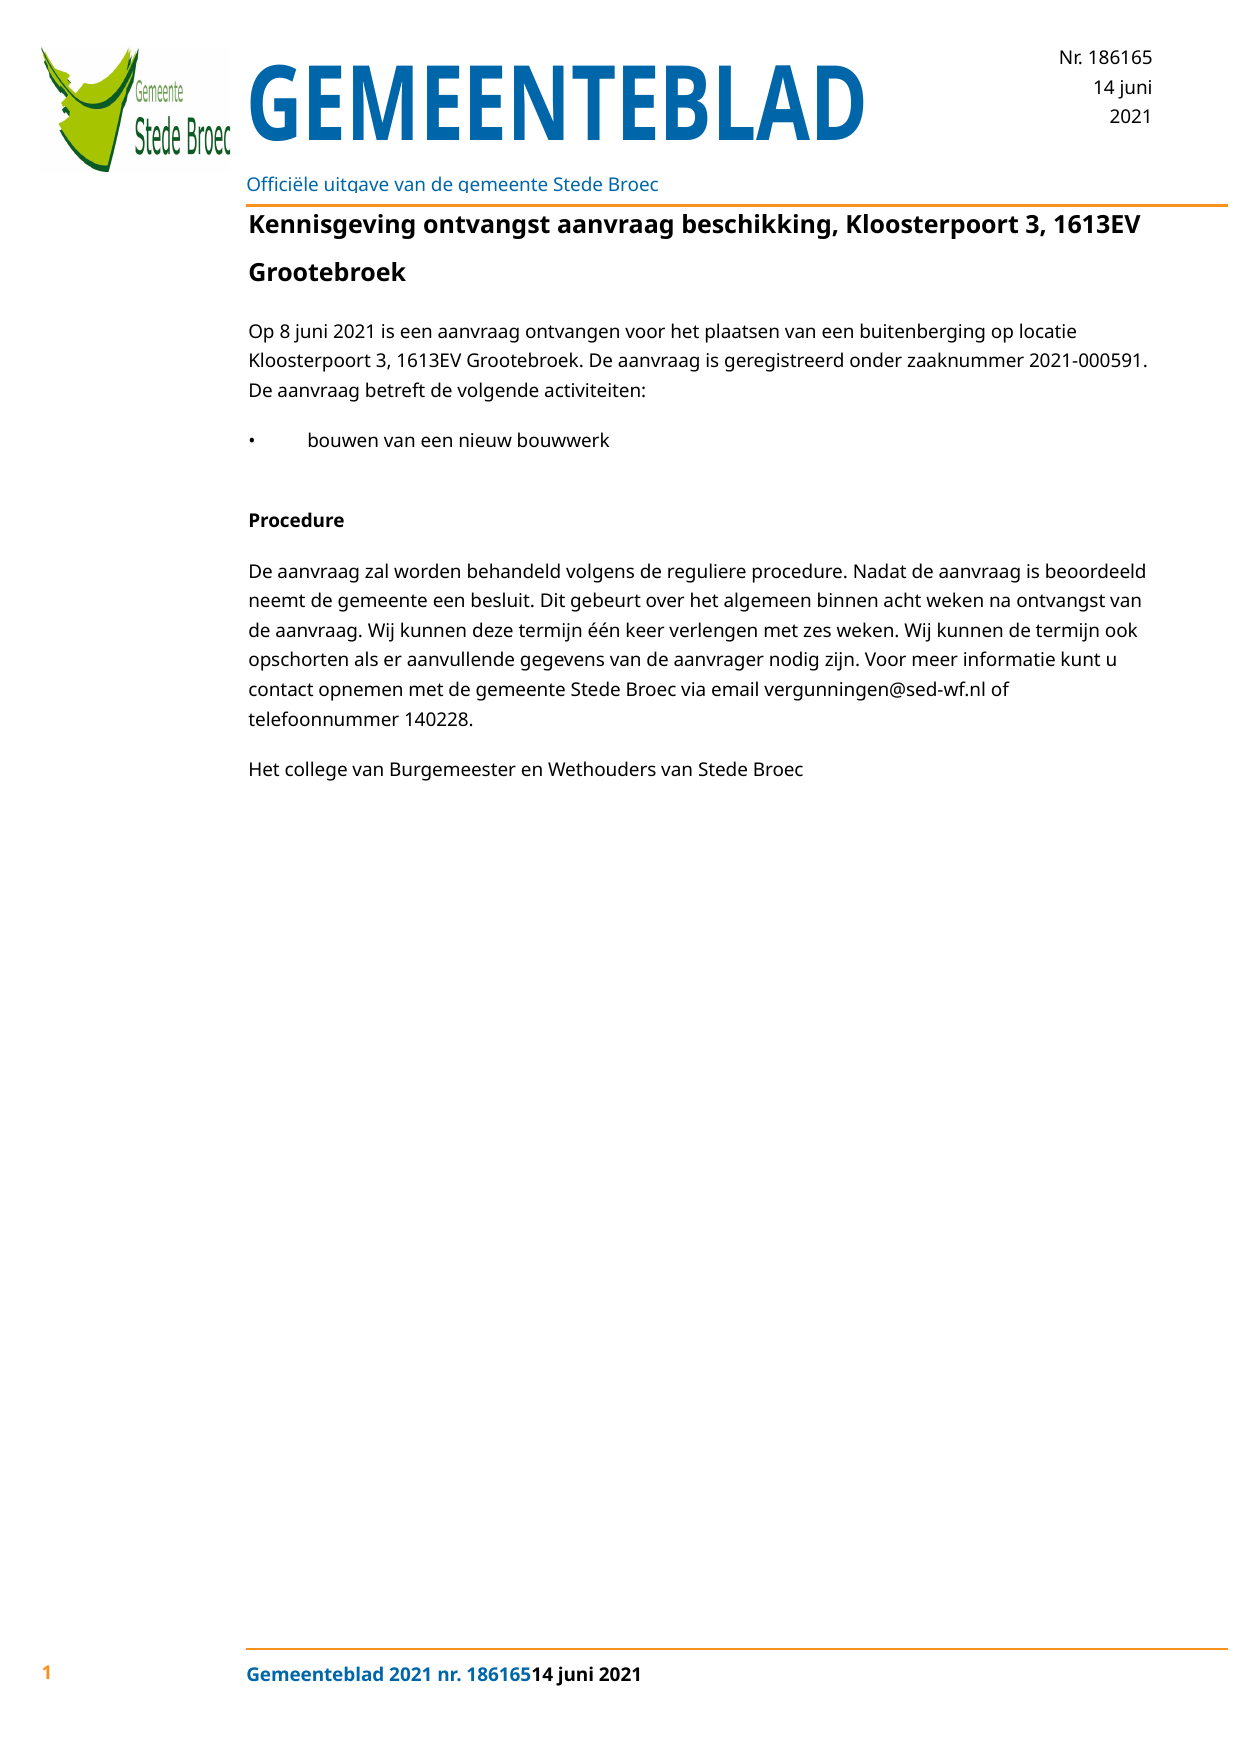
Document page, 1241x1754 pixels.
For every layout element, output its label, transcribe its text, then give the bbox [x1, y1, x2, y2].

list bouwen van een nieuw bouwwerk [248, 427, 1152, 453]
text Het college van Burgemeester en Wethouders van Stede Broec [248, 756, 1152, 782]
text De aanvraag zal worden behandeld volgens de reguliere procedure. Nadat de aanvraag is beoordeeld neemt de gemeente een besluit. Dit gebeurt over het algemeen binnen acht weken na ontvangst van de aanvraag. Wij kunnen deze termijn één keer verlengen met zes weken. Wij kunnen de termijn ook opschorten als er aanvullende gegevens van de aanvrager nodig zijn. Voor meer informatie kunt u contact opnemen met de gemeente Stede Broec via email vergunningen@sed-wf.nl of telefoonnummer 140228. [248, 558, 1152, 732]
picture [41, 47, 231, 172]
text Kennisgeving ontvangst aanvraag beschikking, Kloosterpoort 3, 1613EV Grootebroek [248, 207, 1152, 288]
text Procedure [248, 507, 1152, 533]
text Op 8 juni 2021 is een aanvraag ontvangen voor het plaatsen van een buitenberging op locatie Kloosterpoort 3, 1613EV Grootebroek. De aanvraag is geregistreerd onder zaaknummer 2021-000591. De aanvraag betreft de volgende activiteiten: [248, 318, 1152, 403]
